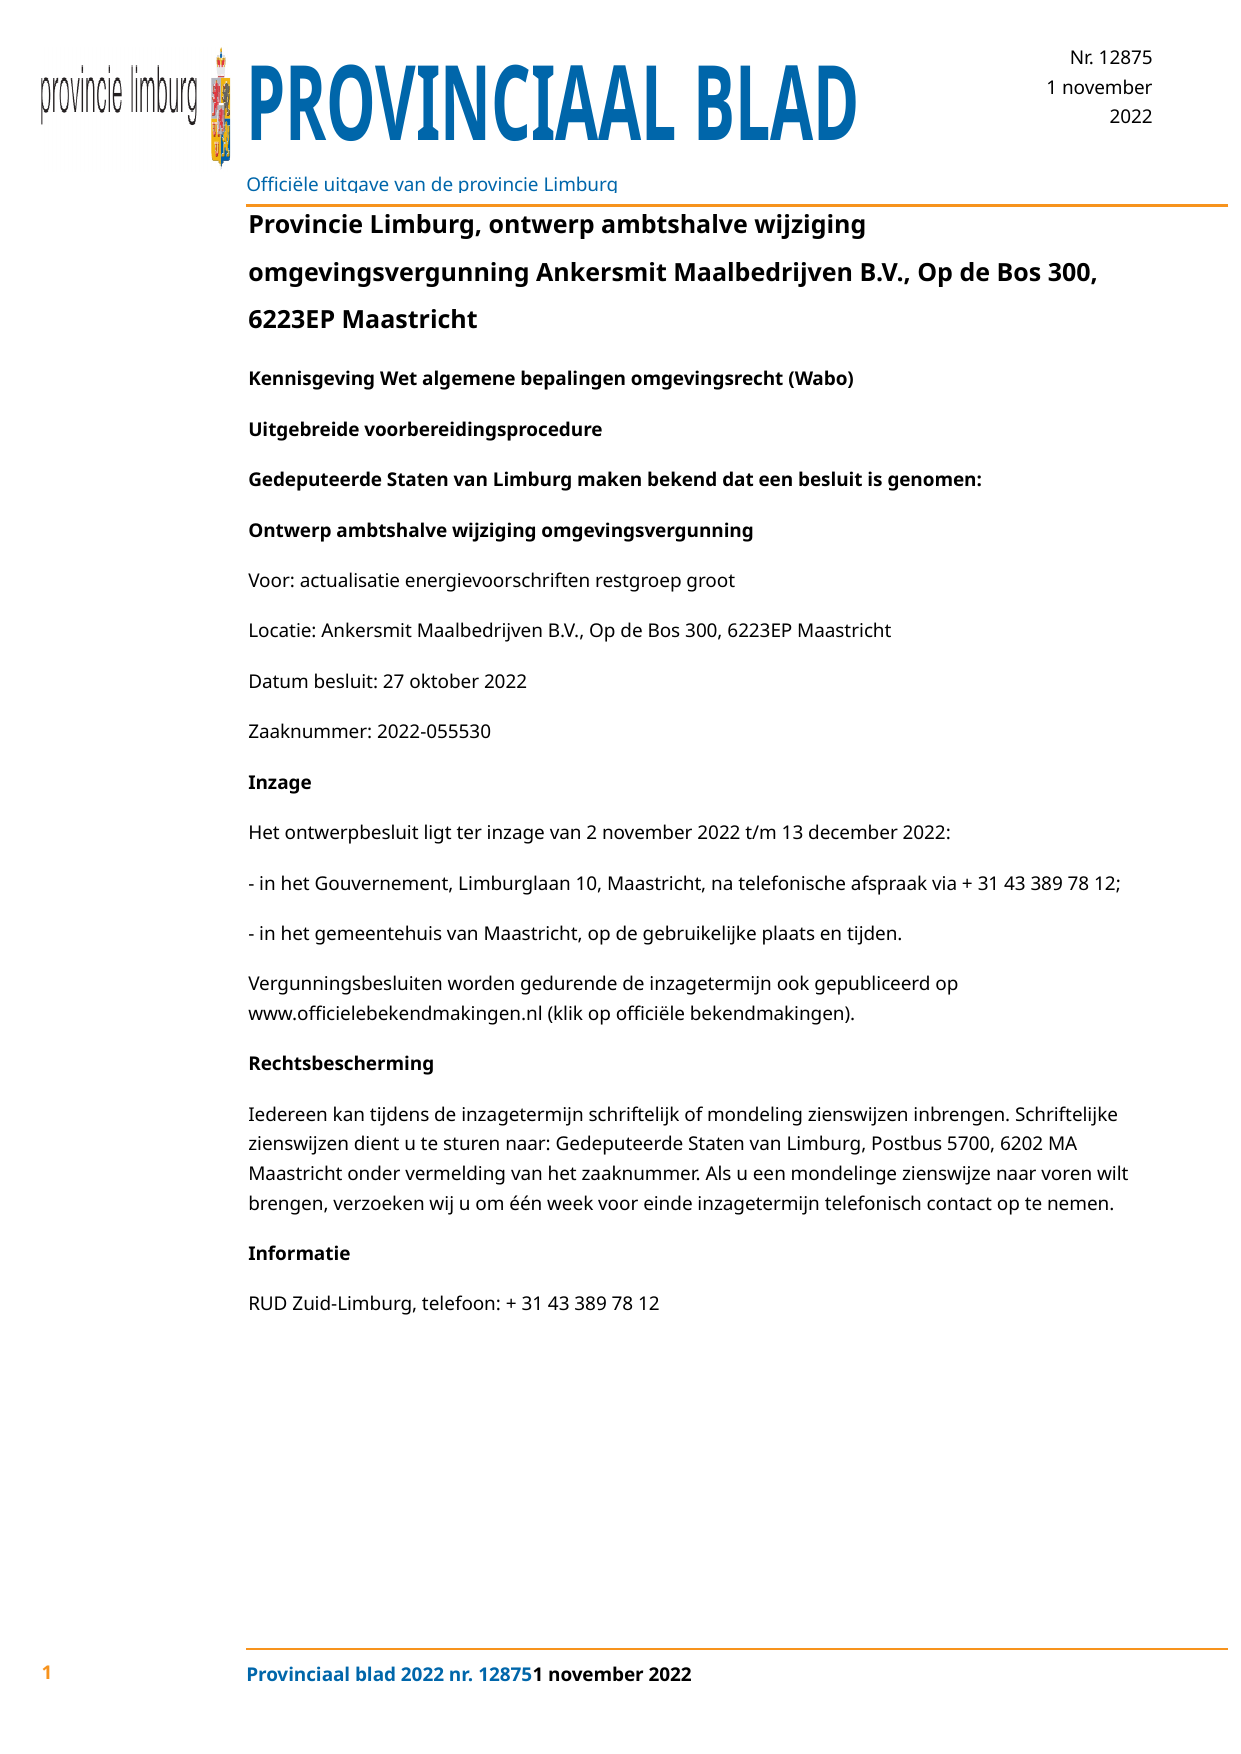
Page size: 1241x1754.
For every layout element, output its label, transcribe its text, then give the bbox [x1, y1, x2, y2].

text Rechtsbescherming [248, 1051, 1152, 1076]
text Kennisgeving Wet algemene bepalingen omgevingsrecht (Wabo) [248, 366, 1152, 391]
text Informatie [248, 1240, 1152, 1266]
text Provincie Limburg, ontwerp ambtshalve wijziging omgevingsvergunning Ankersmit Maalbedrijven B.V., Op de Bos 300, 6223EP Maastricht [248, 207, 1152, 336]
text Gedeputeerde Staten van Limburg maken bekend dat een besluit is genomen: [248, 466, 1152, 492]
picture [41, 47, 231, 172]
text Locatie: Ankersmit Maalbedrijven B.V., Op de Bos 300, 6223EP Maastricht [248, 618, 1152, 643]
text - in het gemeentehuis van Maastricht, op de gebruikelijke plaats en tijden. [248, 920, 1152, 946]
text Zaaknummer: 2022-055530 [248, 718, 1152, 744]
text - in het Gouvernement, Limburglaan 10, Maastricht, na telefonische afspraak via + 31 43 389 78 12; [248, 870, 1152, 895]
text Iedereen kan tijdens de inzagetermijn schriftelijk of mondeling zienswijzen inbrengen. Schriftelijke zienswijzen dient u te sturen naar: Gedeputeerde Staten van Limburg, Postbus 5700, 6202 MA Maastricht onder vermelding van het zaaknummer. Als u een mondelinge zienswijze naar voren wilt brengen, verzoeken wij u om één week voor einde inzagetermijn telefonisch contact op te nemen. [248, 1101, 1152, 1215]
text Datum besluit: 27 oktober 2022 [248, 668, 1152, 694]
text Uitgebreide voorbereidingsprocedure [248, 416, 1152, 442]
text Inzage [248, 769, 1152, 794]
text Voor: actualisatie energievoorschriften restgroep groot [248, 567, 1152, 593]
text Ontwerp ambtshalve wijziging omgevingsvergunning [248, 517, 1152, 542]
text Het ontwerpbesluit ligt ter inzage van 2 november 2022 t/m 13 december 2022: [248, 819, 1152, 845]
text Vergunningsbesluiten worden gedurende de inzagetermijn ook gepubliceerd op www.officielebekendmakingen.nl (klik op officiële bekendmakingen). [248, 971, 1152, 1026]
text RUD Zuid-Limburg, telefoon: + 31 43 389 78 12 [248, 1291, 1152, 1316]
